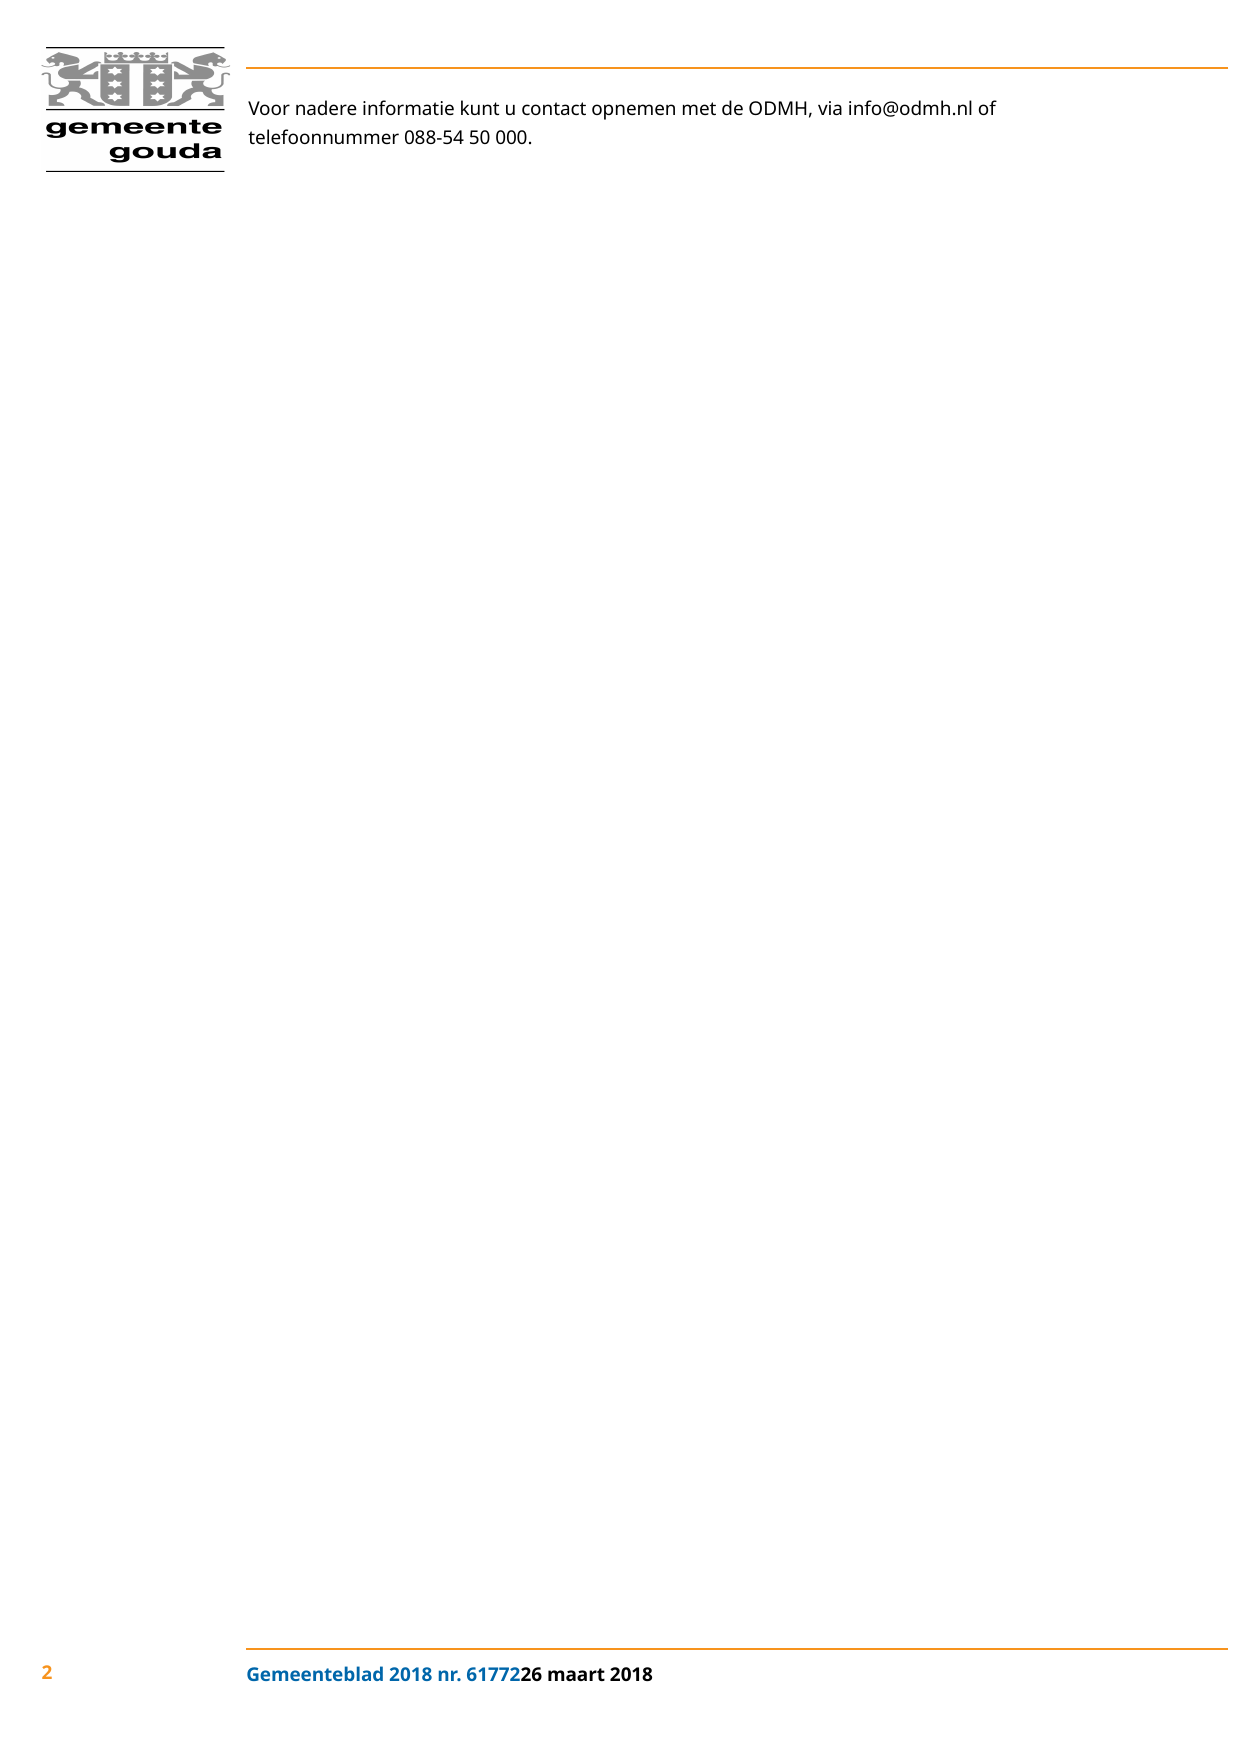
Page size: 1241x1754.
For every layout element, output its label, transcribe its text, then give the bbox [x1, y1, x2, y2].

picture [41, 47, 231, 172]
text Voor nadere informatie kunt u contact opnemen met de ODMH, via info@odmh.nl of telefoonnummer 088-54 50 000. [248, 95, 1152, 150]
